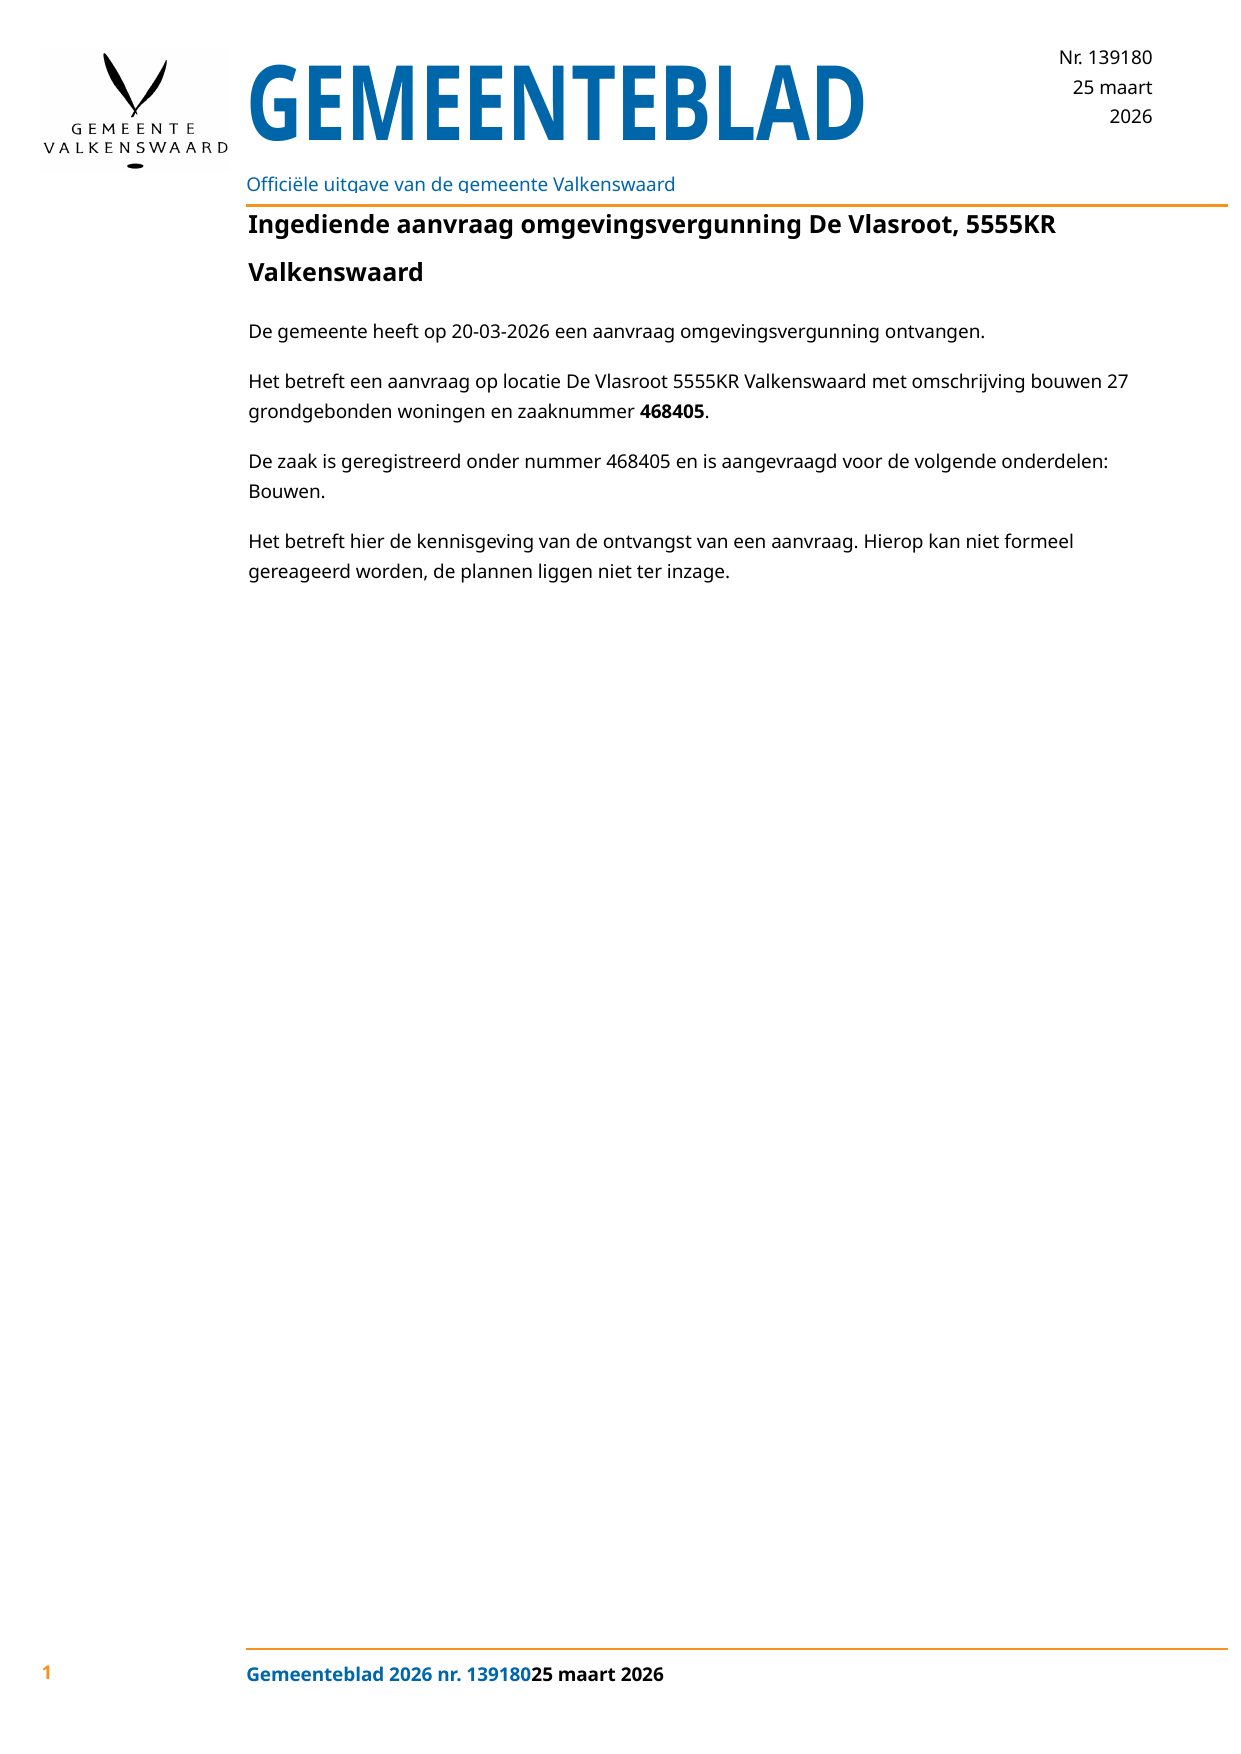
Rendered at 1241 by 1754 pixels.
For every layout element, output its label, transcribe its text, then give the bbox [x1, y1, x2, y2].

text De zaak is geregistreerd onder nummer 468405 en is aangevraagd voor de volgende onderdelen: Bouwen. [248, 448, 1152, 504]
picture [41, 47, 231, 172]
text Het betreft hier de kennisgeving van de ontvangst van een aanvraag. Hierop kan niet formeel gereageerd worden, de plannen liggen niet ter inzage. [248, 528, 1152, 584]
text Het betreft een aanvraag op locatie De Vlasroot 5555KR Valkenswaard met omschrijving bouwen 27 grondgebonden woningen en zaaknummer 468405. [248, 368, 1152, 424]
text De gemeente heeft op 20-03-2026 een aanvraag omgevingsvergunning ontvangen. [248, 318, 1152, 344]
text Ingediende aanvraag omgevingsvergunning De Vlasroot, 5555KR Valkenswaard [248, 207, 1152, 288]
